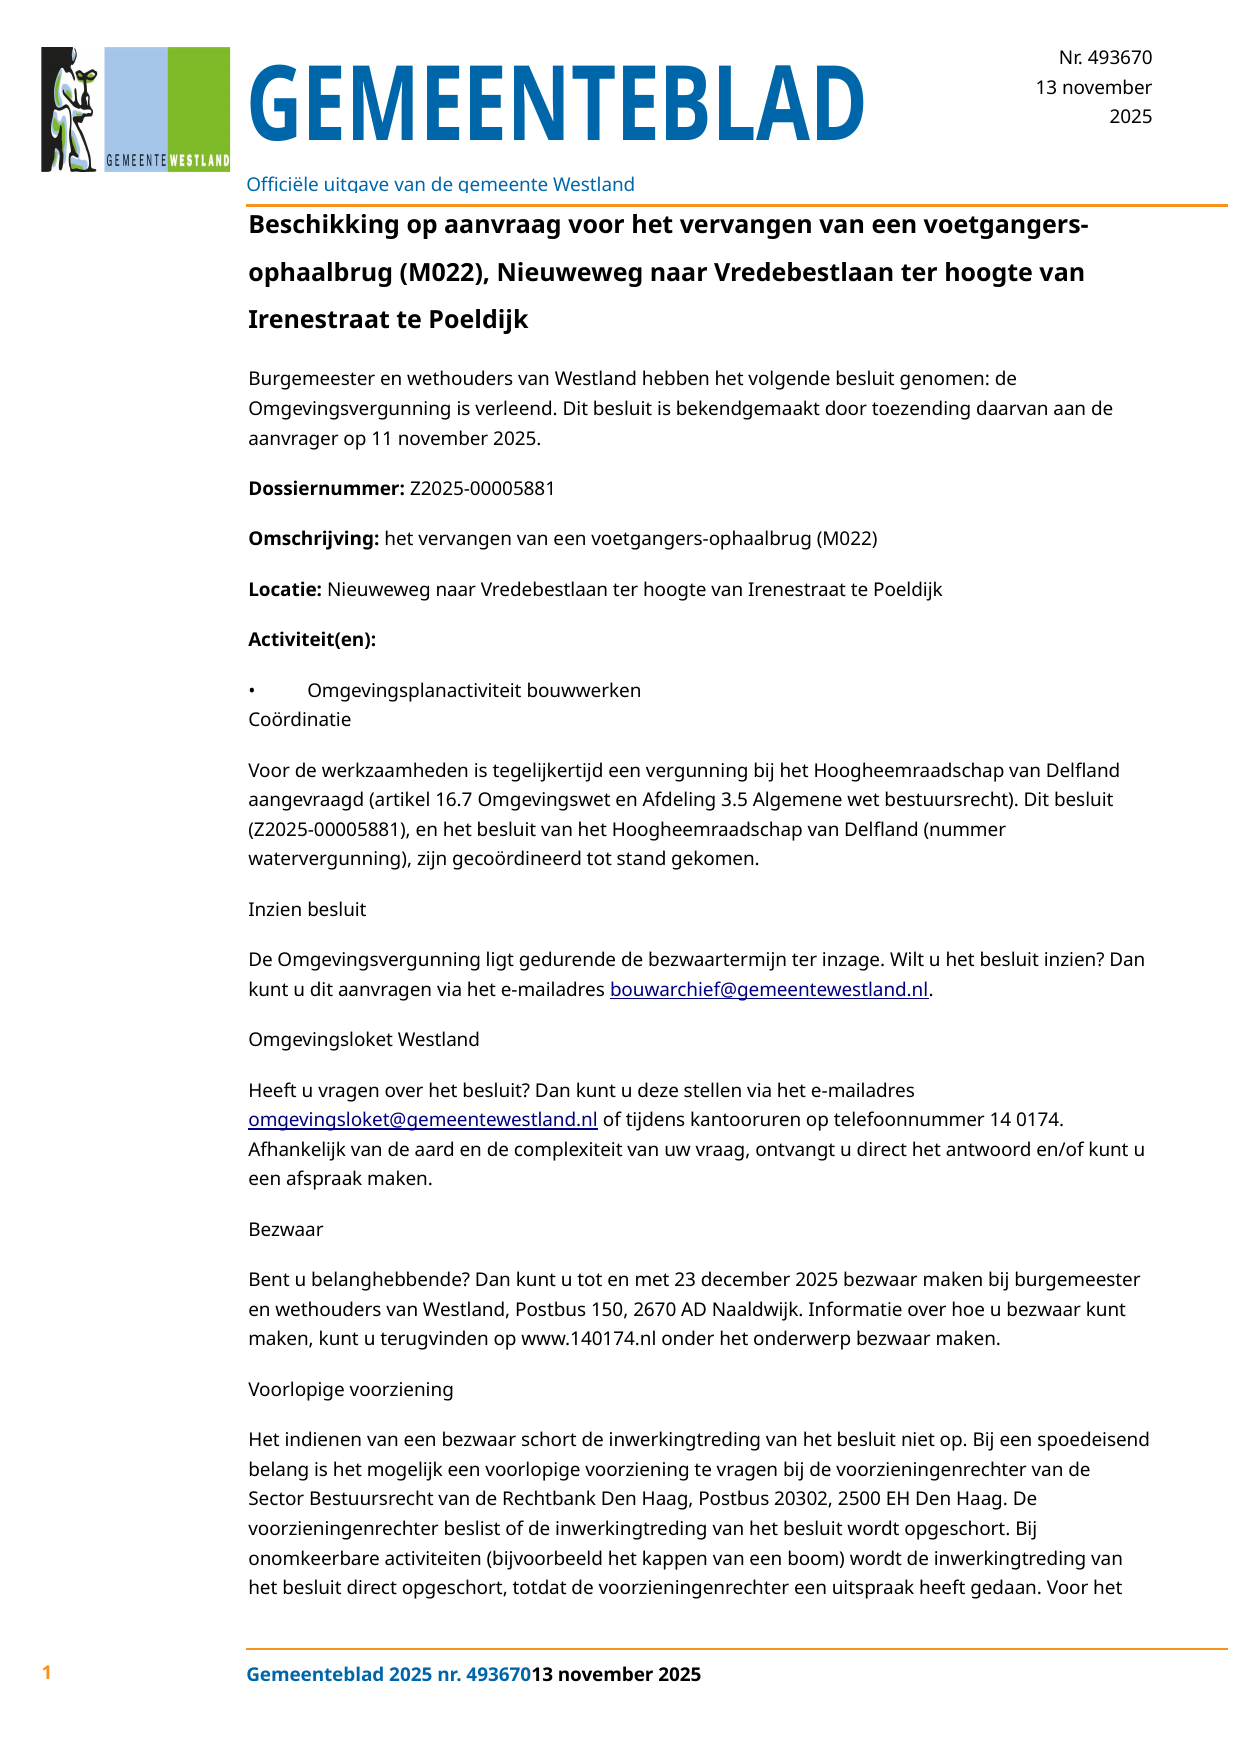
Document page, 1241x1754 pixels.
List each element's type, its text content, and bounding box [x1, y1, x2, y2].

list Omgevingsplanactiviteit bouwwerken [248, 677, 1152, 702]
text Locatie: Nieuweweg naar Vredebestlaan ter hoogte van Irenestraat te Poeldijk [248, 576, 1152, 602]
text Heeft u vragen over het besluit? Dan kunt u deze stellen via het e-mailadres omgevingsloket@gemeentewestland.nl of tijdens kantooruren op telefoonnummer 14 0174. Afhankelijk van de aard en de complexiteit van uw vraag, ontvangt u direct het antwoord en/of kunt u een afspraak maken. [248, 1077, 1152, 1191]
text Coördinatie [248, 706, 1152, 732]
text Omschrijving: het vervangen van een voetgangers-ophaalbrug (M022) [248, 526, 1152, 551]
text Activiteit(en): [248, 626, 1152, 652]
text Omgevingsloket Westland [248, 1026, 1152, 1052]
text Voor de werkzaamheden is tegelijkertijd een vergunning bij het Hoogheemraadschap van Delfland aangevraagd (artikel 16.7 Omgevingswet en Afdeling 3.5 Algemene wet bestuursrecht). Dit besluit (Z2025-00005881), en het besluit van het Hoogheemraadschap van Delfland (nummer watervergunning), zijn gecoördineerd tot stand gekomen. [248, 757, 1152, 871]
text De Omgevingsvergunning ligt gedurende de bezwaartermijn ter inzage. Wilt u het besluit inzien? Dan kunt u dit aanvragen via het e-mailadres bouwarchief@gemeentewestland.nl. [248, 946, 1152, 1002]
picture [41, 47, 231, 172]
text Beschikking op aanvraag voor het vervangen van een voetgangers-ophaalbrug (M022), Nieuweweg naar Vredebestlaan ter hoogte van Irenestraat te Poeldijk [248, 207, 1152, 336]
text Voorlopige voorziening [248, 1376, 1152, 1402]
text Burgemeester en wethouders van Westland hebben het volgende besluit genomen: de Omgevingsvergunning is verleend. Dit besluit is bekendgemaakt door toezending daarvan aan de aanvrager op 11 november 2025. [248, 366, 1152, 450]
text Inzien besluit [248, 896, 1152, 922]
text Het indienen van een bezwaar schort de inwerkingtreding van het besluit niet op. Bij een spoedeisend belang is het mogelijk een voorlopige voorziening te vragen bij de voorzieningenrechter van de Sector Bestuursrecht van de Rechtbank Den Haag, Postbus 20302, 2500 EH Den Haag. De voorzieningenrechter beslist of de inwerkingtreding van het besluit wordt opgeschort. Bij onomkeerbare activiteiten (bijvoorbeeld het kappen van een boom) wordt de inwerkingtreding van het besluit direct opgeschort, totdat de voorzieningenrechter een uitspraak heeft gedaan. Voor het [248, 1426, 1152, 1600]
text Bezwaar [248, 1216, 1152, 1242]
text Dossiernummer: Z2025-00005881 [248, 475, 1152, 501]
text Bent u belanghebbende? Dan kunt u tot en met 23 december 2025 bezwaar maken bij burgemeester en wethouders van Westland, Postbus 150, 2670 AD Naaldwijk. Informatie over hoe u bezwaar kunt maken, kunt u terugvinden op www.140174.nl onder het onderwerp bezwaar maken. [248, 1266, 1152, 1351]
